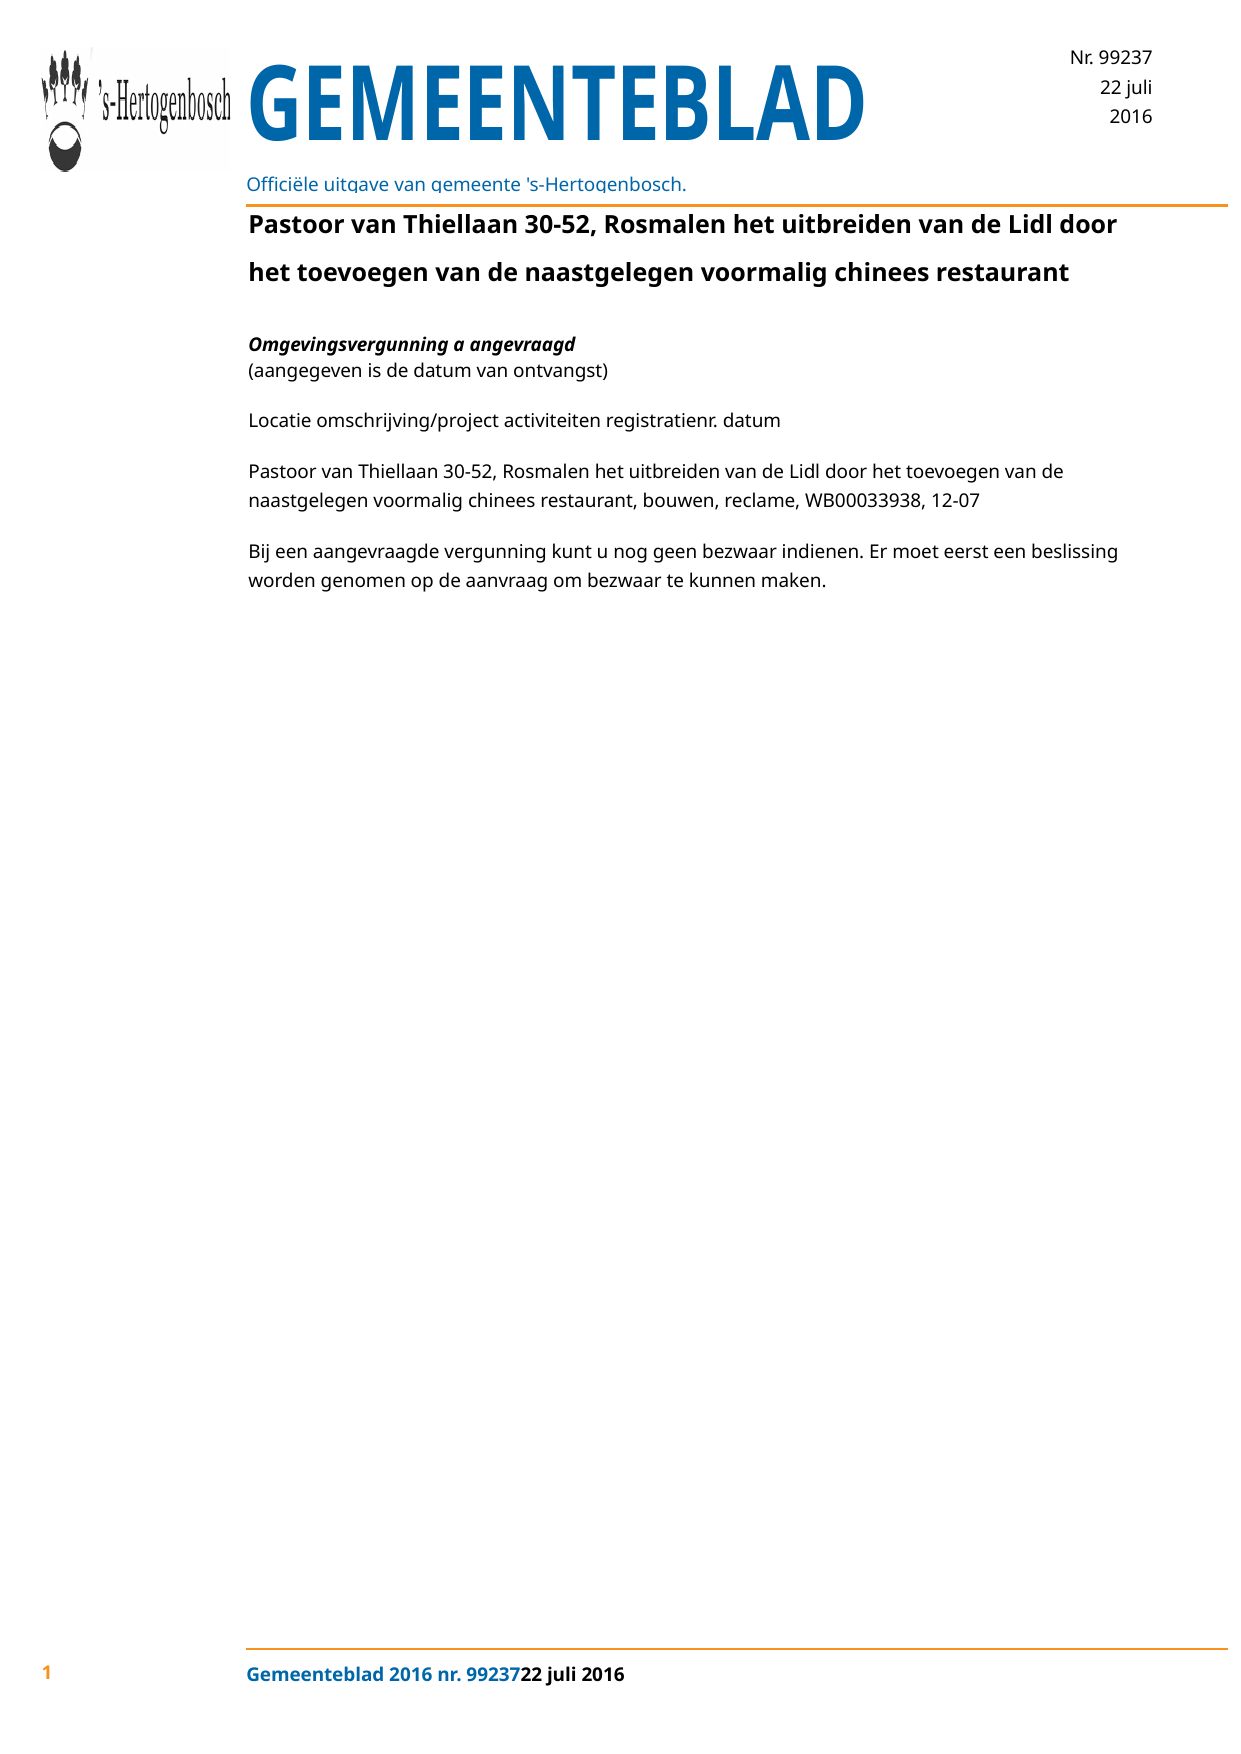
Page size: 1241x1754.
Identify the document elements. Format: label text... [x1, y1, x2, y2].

text Locatie omschrijving/project activiteiten registratienr. datum [248, 408, 1152, 433]
text (aangegeven is de datum van ontvangst) [248, 357, 1152, 383]
text Pastoor van Thiellaan 30-52, Rosmalen het uitbreiden van de Lidl door het toevoegen van de naastgelegen voormalig chinees restaurant [248, 207, 1152, 288]
picture [41, 47, 231, 172]
text Pastoor van Thiellaan 30-52, Rosmalen het uitbreiden van de Lidl door het toevoegen van de naastgelegen voormalig chinees restaurant, bouwen, reclame, WB00033938, 12-07 [248, 458, 1152, 513]
text Omgevingsvergunning a angevraagd [248, 331, 1152, 357]
text Bij een aangevraagde vergunning kunt u nog geen bezwaar indienen. Er moet eerst een beslissing worden genomen op de aanvraag om bezwaar te kunnen maken. [248, 538, 1152, 593]
